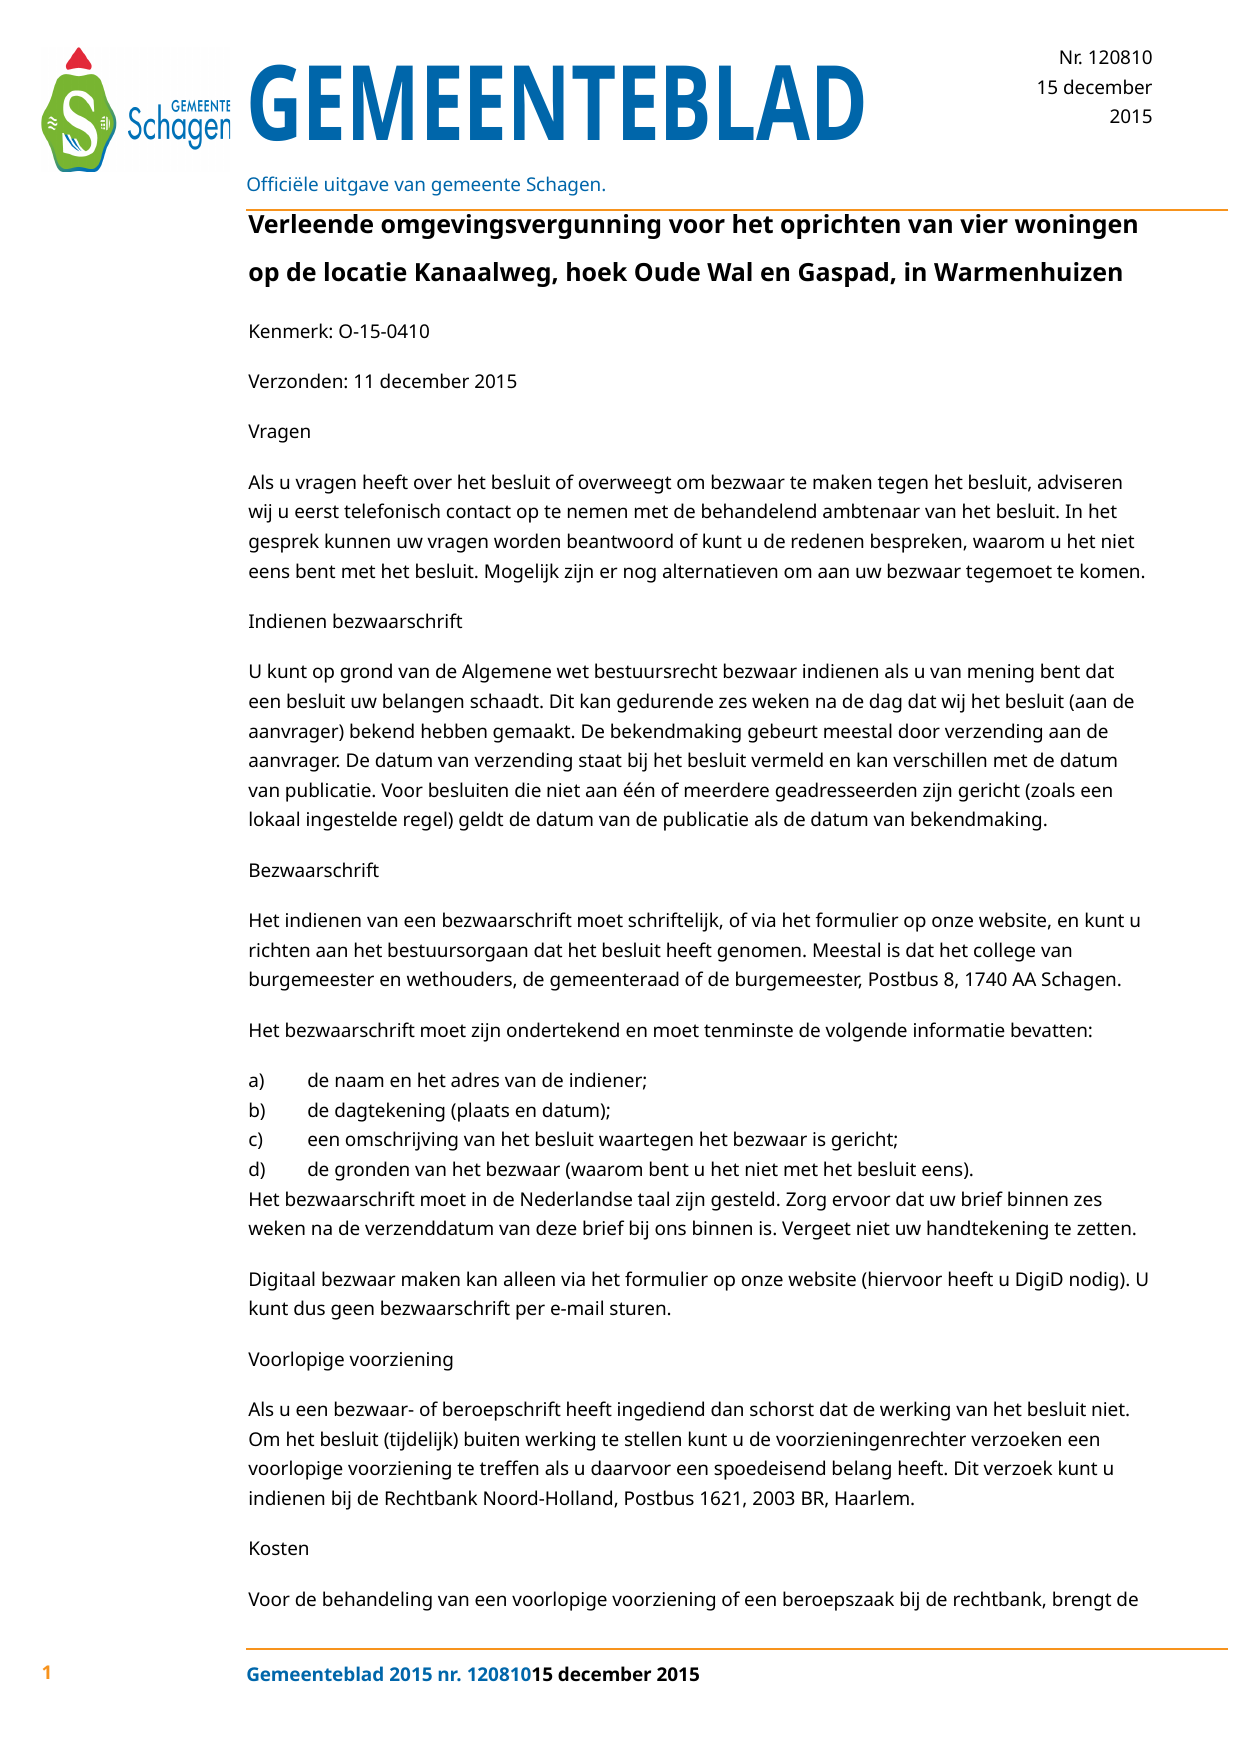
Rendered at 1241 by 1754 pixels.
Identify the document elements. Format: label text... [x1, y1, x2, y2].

text Het bezwaarschrift moet zijn ondertekend en moet tenminste de volgende informatie bevatten: [248, 1017, 1152, 1043]
list de gronden van het bezwaar (waarom bent u het niet met het besluit eens). [248, 1156, 1152, 1182]
text Indienen bezwaarschrift [248, 608, 1152, 634]
text Als u een bezwaar- of beroepschrift heeft ingediend dan schorst dat de werking van het besluit niet. Om het besluit (tijdelijk) buiten werking te stellen kunt u de voorzieningenrechter verzoeken een voorlopige voorziening te treffen als u daarvoor een spoedeisend belang heeft. Dit verzoek kunt u indienen bij de Rechtbank Noord-Holland, Postbus 1621, 2003 BR, Haarlem. [248, 1396, 1152, 1511]
list een omschrijving van het besluit waartegen het bezwaar is gericht; [248, 1127, 1152, 1152]
text Bezwaarschrift [248, 857, 1152, 883]
text Voorlopige voorziening [248, 1346, 1152, 1372]
text Verleende omgevingsvergunning voor het oprichten van vier woningen op de locatie Kanaalweg, hoek Oude Wal en Gaspad, in Warmenhuizen [248, 211, 1152, 288]
list de naam en het adres van de indiener; [248, 1067, 1152, 1093]
list de dagtekening (plaats en datum); [248, 1097, 1152, 1123]
text Het indienen van een bezwaarschrift moet schriftelijk, of via het formulier op onze website, en kunt u richten aan het bestuursorgaan dat het besluit heeft genomen. Meestal is dat het college van burgemeester en wethouders, de gemeenteraad of de burgemeester, Postbus 8, 1740 AA Schagen. [248, 907, 1152, 992]
text Kenmerk: O-15-0410 [248, 318, 1152, 344]
picture [41, 47, 231, 172]
text Verzonden: 11 december 2015 [248, 368, 1152, 394]
text Als u vragen heeft over het besluit of overweegt om bezwaar te maken tegen het besluit, adviseren wij u eerst telefonisch contact op te nemen met de behandelend ambtenaar van het besluit. In het gesprek kunnen uw vragen worden beantwoord of kunt u de redenen bespreken, waarom u het niet eens bent met het besluit. Mogelijk zijn er nog alternatieven om aan uw bezwaar tegemoet te komen. [248, 469, 1152, 584]
text Kosten [248, 1535, 1152, 1561]
text Vragen [248, 419, 1152, 444]
text Het bezwaarschrift moet in de Nederlandse taal zijn gesteld. Zorg ervoor dat uw brief binnen zes weken na de verzenddatum van deze brief bij ons binnen is. Vergeet niet uw handtekening te zetten. [248, 1186, 1152, 1241]
text Digitaal bezwaar maken kan alleen via het formulier op onze website (hiervoor heeft u DigiD nodig). U kunt dus geen bezwaarschrift per e-mail sturen. [248, 1266, 1152, 1321]
text U kunt op grond van de Algemene wet bestuursrecht bezwaar indienen als u van mening bent dat een besluit uw belangen schaadt. Dit kan gedurende zes weken na de dag dat wij het besluit (aan de aanvrager) bekend hebben gemaakt. De bekendmaking gebeurt meestal door verzending aan de aanvrager. De datum van verzending staat bij het besluit vermeld en kan verschillen met de datum van publicatie. Voor besluiten die niet aan één of meerdere geadresseerden zijn gericht (zoals een lokaal ingestelde regel) geldt de datum van de publicatie als de datum van bekendmaking. [248, 659, 1152, 832]
text Voor de behandeling van een voorlopige voorziening of een beroepszaak bij de rechtbank, brengt de [248, 1586, 1152, 1612]
